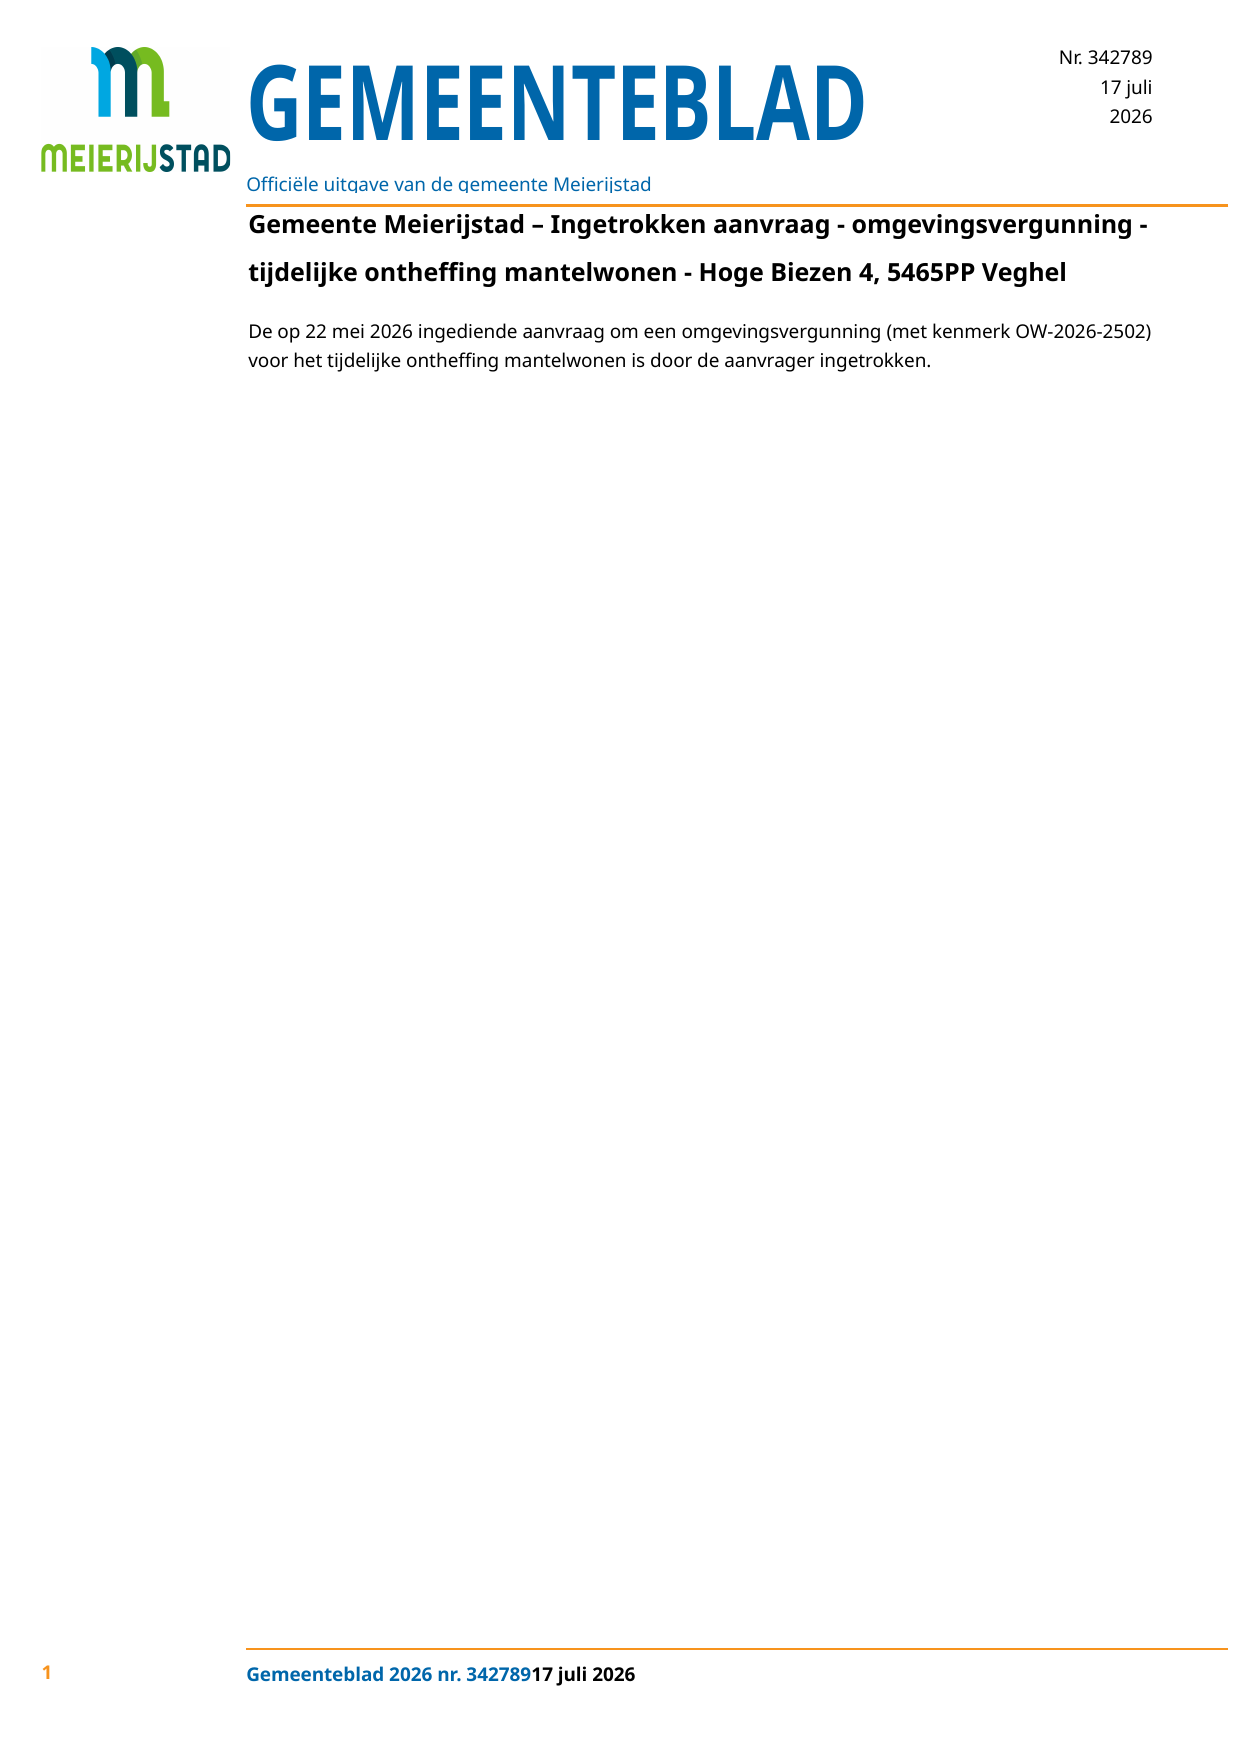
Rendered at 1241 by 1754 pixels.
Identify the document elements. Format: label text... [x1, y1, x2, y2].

text De op 22 mei 2026 ingediende aanvraag om een omgevingsvergunning (met kenmerk OW-2026-2502) voor het tijdelijke ontheffing mantelwonen is door de aanvrager ingetrokken. [248, 318, 1152, 373]
text Gemeente Meierijstad – Ingetrokken aanvraag - omgevingsvergunning - tijdelijke ontheffing mantelwonen - Hoge Biezen 4, 5465PP Veghel [248, 207, 1152, 288]
picture [41, 47, 231, 172]
